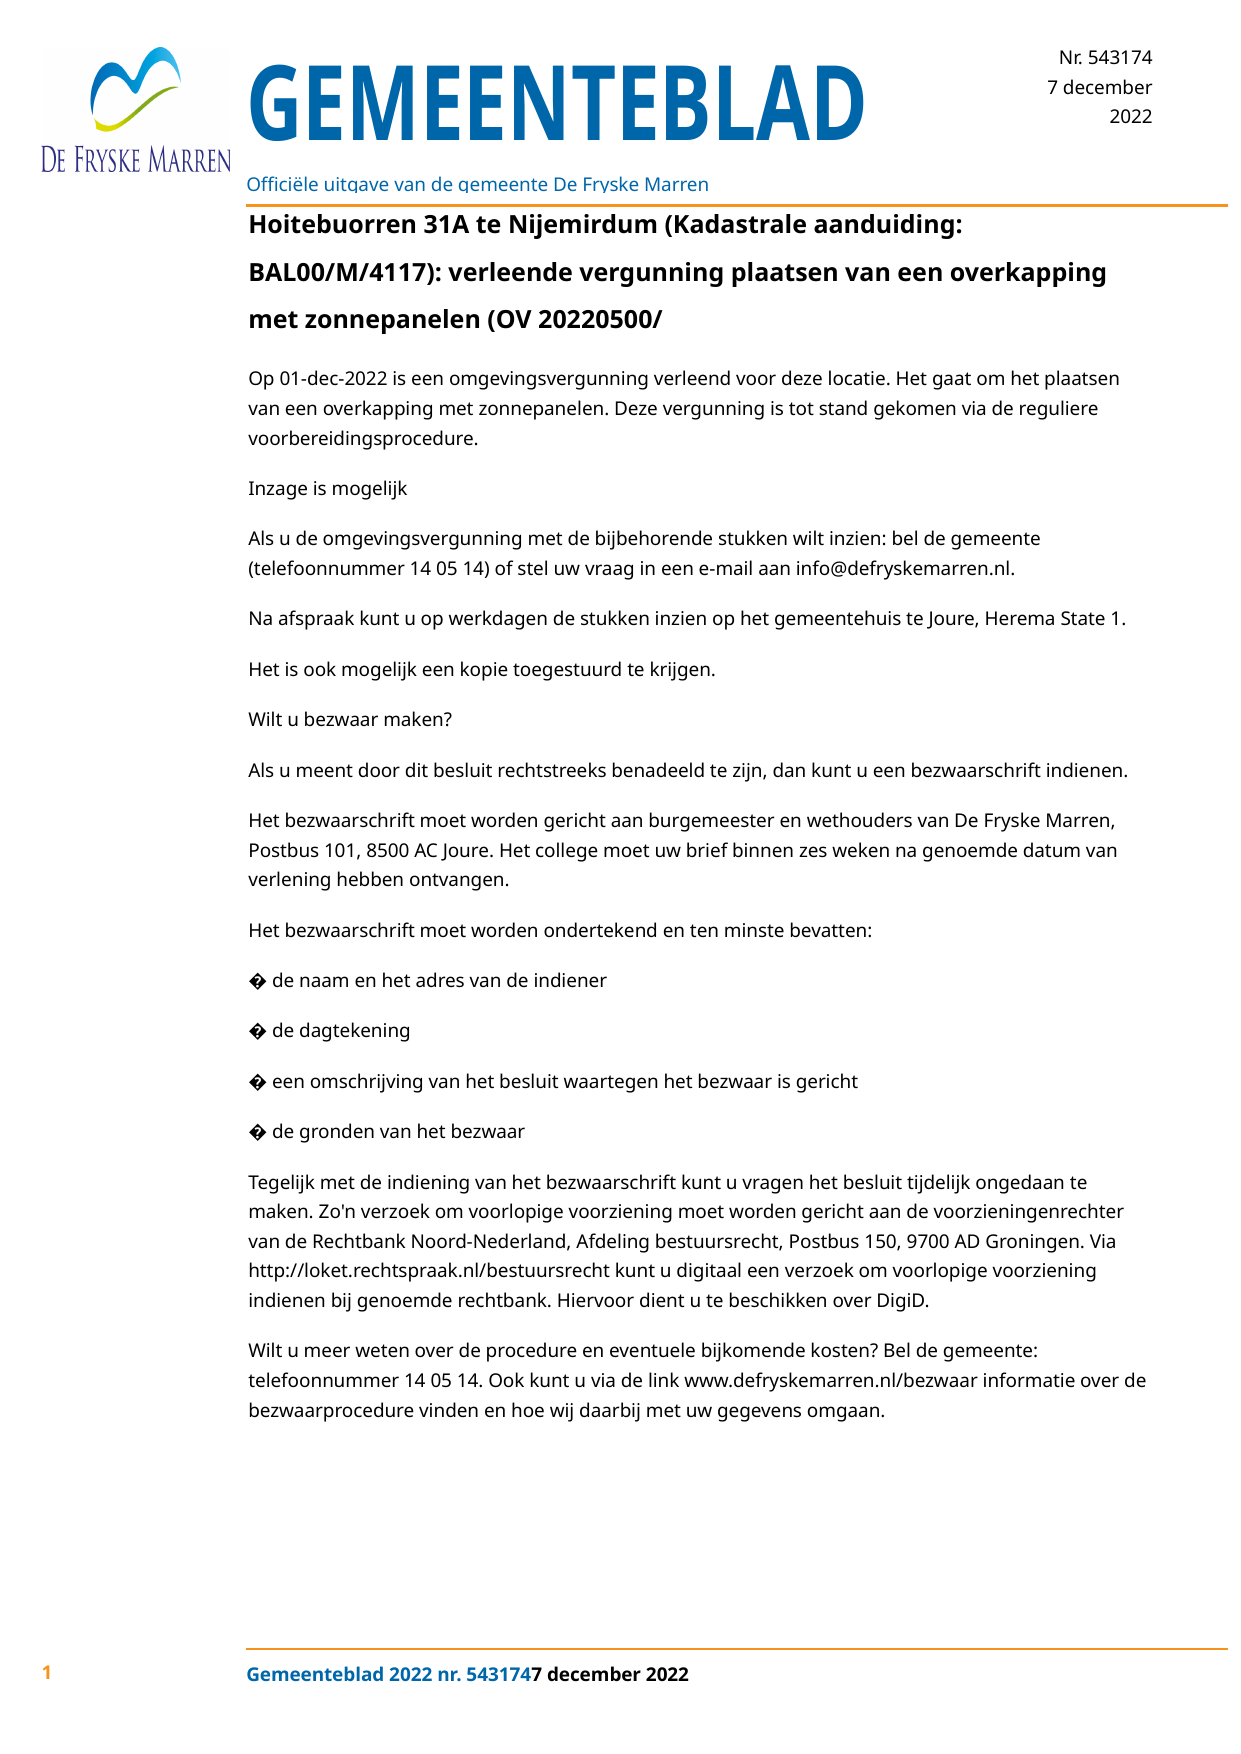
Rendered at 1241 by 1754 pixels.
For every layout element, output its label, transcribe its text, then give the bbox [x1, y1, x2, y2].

text Hoitebuorren 31A te Nijemirdum (Kadastrale aanduiding: BAL00/M/4117): verleende vergunning plaatsen van een overkapping met zonnepanelen (OV 20220500/ [248, 207, 1152, 336]
text Als u de omgevingsvergunning met de bijbehorende stukken wilt inzien: bel de gemeente (telefoonnummer 14 05 14) of stel uw vraag in een e-mail aan info@defryskemarren.nl. [248, 526, 1152, 581]
text Na afspraak kunt u op werkdagen de stukken inzien op het gemeentehuis te Joure, Herema State 1. [248, 606, 1152, 631]
text Het bezwaarschrift moet worden gericht aan burgemeester en wethouders van De Fryske Marren, Postbus 101, 8500 AC Joure. Het college moet uw brief binnen zes weken na genoemde datum van verlening hebben ontvangen. [248, 807, 1152, 892]
text Het is ook mogelijk een kopie toegestuurd te krijgen. [248, 656, 1152, 682]
text � de naam en het adres van de indiener [248, 967, 1152, 993]
text � een omschrijving van het besluit waartegen het bezwaar is gericht [248, 1068, 1152, 1094]
text Inzage is mogelijk [248, 475, 1152, 501]
text Wilt u bezwaar maken? [248, 706, 1152, 732]
text Wilt u meer weten over de procedure en eventuele bijkomende kosten? Bel de gemeente: telefoonnummer 14 05 14. Ook kunt u via de link www.defryskemarren.nl/bezwaar informatie over de bezwaarprocedure vinden en hoe wij daarbij met uw gegevens omgaan. [248, 1338, 1152, 1422]
text Op 01-dec-2022 is een omgevingsvergunning verleend voor deze locatie. Het gaat om het plaatsen van een overkapping met zonnepanelen. Deze vergunning is tot stand gekomen via de reguliere voorbereidingsprocedure. [248, 366, 1152, 450]
text Als u meent door dit besluit rechtstreeks benadeeld te zijn, dan kunt u een bezwaarschrift indienen. [248, 757, 1152, 782]
text � de gronden van het bezwaar [248, 1118, 1152, 1144]
text Het bezwaarschrift moet worden ondertekend en ten minste bevatten: [248, 917, 1152, 942]
text � de dagtekening [248, 1018, 1152, 1043]
picture [41, 47, 231, 172]
text Tegelijk met de indiening van het bezwaarschrift kunt u vragen het besluit tijdelijk ongedaan te maken. Zo'n verzoek om voorlopige voorziening moet worden gericht aan de voorzieningenrechter van de Rechtbank Noord-Nederland, Afdeling bestuursrecht, Postbus 150, 9700 AD Groningen. Via http://loket.rechtspraak.nl/bestuursrecht kunt u digitaal een verzoek om voorlopige voorziening indienen bij genoemde rechtbank. Hiervoor dient u te beschikken over DigiD. [248, 1169, 1152, 1313]
